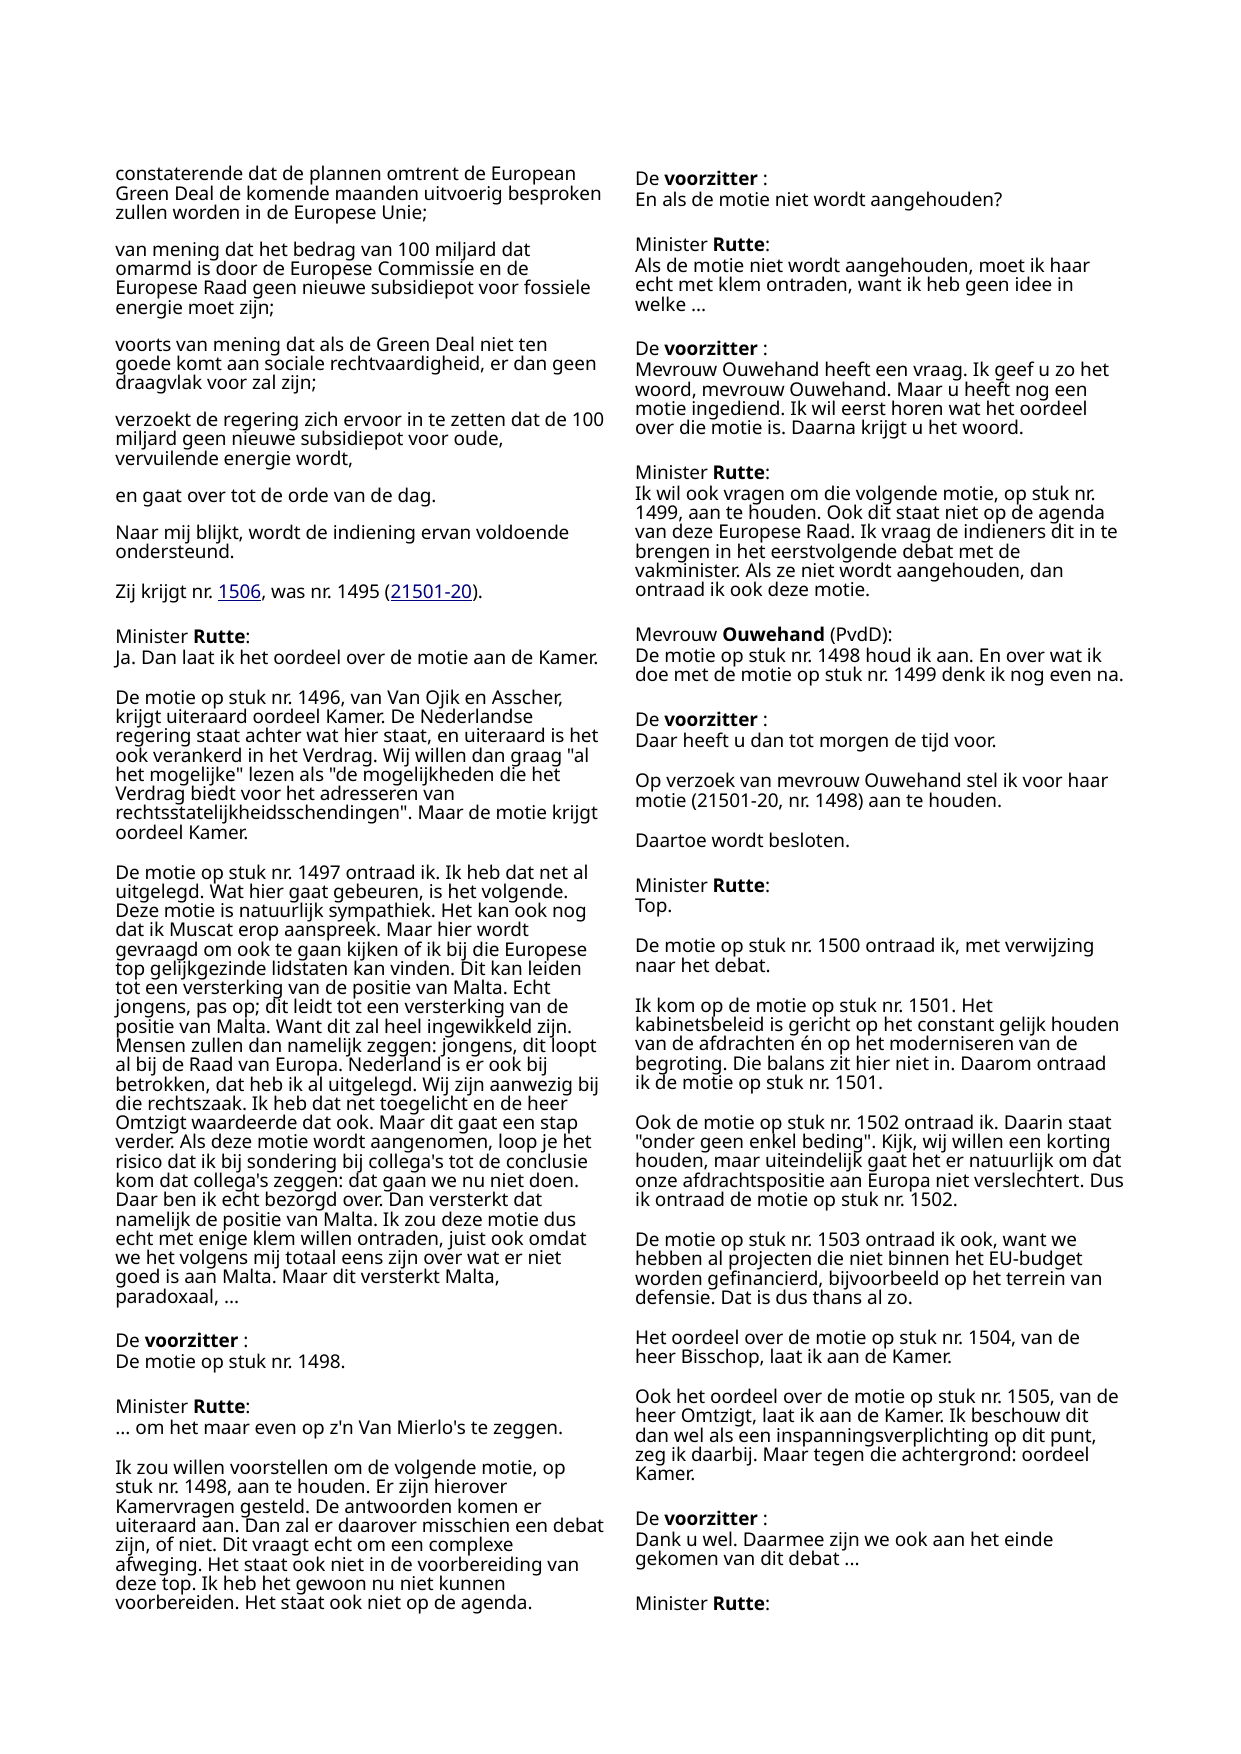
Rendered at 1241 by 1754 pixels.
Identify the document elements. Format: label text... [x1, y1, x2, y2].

text De voorzitter : [635, 336, 1125, 361]
text De voorzitter : [635, 707, 1125, 732]
text Minister Rutte: [635, 459, 1125, 485]
text Minister Rutte: [635, 1590, 1125, 1616]
text Ik kom op de motie op stuk nr. 1501. Het kabinetsbeleid is gericht op het constant gelijk houden van de afdrachten én op het moderniseren van de begroting. Die balans zit hier niet in. Daarom ontraad ik de motie op stuk nr. 1501. [635, 997, 1125, 1093]
text Minister Rutte: [115, 1393, 605, 1419]
text Ik wil ook vragen om die volgende motie, op stuk nr. 1499, aan te houden. Ook dit staat niet op de agenda van deze Europese Raad. Ik vraag de indieners dit in te brengen in het eerstvolgende debat met de vakminister. Als ze niet wordt aangehouden, dan ontraad ik ook deze motie. [635, 485, 1125, 601]
text verzoekt de regering zich ervoor in te zetten dat de 100 miljard geen nieuwe subsidiepot voor oude, vervuilende energie wordt, [115, 411, 605, 469]
text Top. [635, 897, 1125, 917]
text De voorzitter : [635, 165, 1125, 191]
text Daartoe wordt besloten. [635, 832, 1125, 851]
text Zij krijgt nr. 1506, was nr. 1495 (21501-20). [115, 583, 605, 602]
text Mevrouw Ouwehand (PvdD): [635, 621, 1125, 647]
text Naar mij blijkt, wordt de indiening ervan voldoende ondersteund. [115, 524, 605, 562]
text ... om het maar even op z'n Van Mierlo's te zeggen. [115, 1419, 605, 1438]
text De motie op stuk nr. 1503 ontraad ik ook, want we hebben al projecten die niet binnen het EU-budget worden gefinancierd, bijvoorbeeld op het terrein van defensie. Dat is dus thans al zo. [635, 1231, 1125, 1308]
text en gaat over tot de orde van de dag. [115, 487, 605, 506]
text Ja. Dan laat ik het oordeel over de motie aan de Kamer. [115, 649, 605, 668]
text van mening dat het bedrag van 100 miljard dat omarmd is door de Europese Commissie en de Europese Raad geen nieuwe subsidiepot voor fossiele energie moet zijn; [115, 241, 605, 318]
text Minister Rutte: [115, 623, 605, 649]
text Mevrouw Ouwehand heeft een vraag. Ik geef u zo het woord, mevrouw Ouwehand. Maar u heeft nog een motie ingediend. Ik wil eerst horen wat het oordeel over die motie is. Daarna krijgt u het woord. [635, 361, 1125, 438]
text constaterende dat de plannen omtrent de European Green Deal de komende maanden uitvoerig besproken zullen worden in de Europese Unie; [115, 165, 605, 223]
text Op verzoek van mevrouw Ouwehand stel ik voor haar motie (21501-20, nr. 1498) aan te houden. [635, 772, 1125, 811]
text Ook het oordeel over de motie op stuk nr. 1505, van de heer Omtzigt, laat ik aan de Kamer. Ik beschouw dit dan wel als een inspanningsverplichting op dit punt, zeg ik daarbij. Maar tegen die achtergrond: oordeel Kamer. [635, 1388, 1125, 1484]
text voorts van mening dat als de Green Deal niet ten goede komt aan sociale rechtvaardigheid, er dan geen draagvlak voor zal zijn; [115, 336, 605, 393]
text Het oordeel over de motie op stuk nr. 1504, van de heer Bisschop, laat ik aan de Kamer. [635, 1329, 1125, 1367]
text Als de motie niet wordt aangehouden, moet ik haar echt met klem ontraden, want ik heb geen idee in welke ... [635, 257, 1125, 315]
text Dank u wel. Daarmee zijn we ook aan het einde gekomen van dit debat ... [635, 1531, 1125, 1569]
text De motie op stuk nr. 1498 houd ik aan. En over wat ik doe met de motie op stuk nr. 1499 denk ik nog even na. [635, 647, 1125, 686]
text De motie op stuk nr. 1500 ontraad ik, met verwijzing naar het debat. [635, 937, 1125, 976]
text Ook de motie op stuk nr. 1502 ontraad ik. Daarin staat "onder geen enkel beding". Kijk, wij willen een korting houden, maar uiteindelijk gaat het er natuurlijk om dat onze afdrachtspositie aan Europa niet verslechtert. Dus ik ontraad de motie op stuk nr. 1502. [635, 1114, 1125, 1210]
text En als de motie niet wordt aangehouden? [635, 191, 1125, 210]
text De motie op stuk nr. 1497 ontraad ik. Ik heb dat net al uitgelegd. Wat hier gaat gebeuren, is het volgende. Deze motie is natuurlijk sympathiek. Het kan ook nog dat ik Muscat erop aanspreek. Maar hier wordt gevraagd om ook te gaan kijken of ik bij die Europese top gelijkgezinde lidstaten kan vinden. Dit kan leiden tot een versterking van de positie van Malta. Echt jongens, pas op; dit leidt tot een versterking van de positie van Malta. Want dit zal heel ingewikkeld zijn. Mensen zullen dan namelijk zeggen: jongens, dit loopt al bij de Raad van Europa. Nederland is er ook bij betrokken, dat heb ik al uitgelegd. Wij zijn aanwezig bij die rechtszaak. Ik heb dat net toegelicht en de heer Omtzigt waardeerde dat ook. Maar dit gaat een stap verder. Als deze motie wordt aangenomen, loop je het risico dat ik bij sondering bij collega's tot de conclusie kom dat collega's zeggen: dat gaan we nu niet doen. Daar ben ik echt bezorgd over. Dan versterkt dat namelijk de positie van Malta. Ik zou deze motie dus echt met enige klem willen ontraden, juist ook omdat we het volgens mij totaal eens zijn over wat er niet goed is aan Malta. Maar dit versterkt Malta, paradoxaal, ... [115, 864, 605, 1307]
text De motie op stuk nr. 1496, van Van Ojik en Asscher, krijgt uiteraard oordeel Kamer. De Nederlandse regering staat achter wat hier staat, en uiteraard is het ook verankerd in het Verdrag. Wij willen dan graag "al het mogelijke" lezen als "de mogelijkheden die het Verdrag biedt voor het adresseren van rechtsstatelijkheidsschendingen". Maar de motie krijgt oordeel Kamer. [115, 689, 605, 843]
text De motie op stuk nr. 1498. [115, 1353, 605, 1373]
text Ik zou willen voorstellen om de volgende motie, op stuk nr. 1498, aan te houden. Er zijn hierover Kamervragen gesteld. De antwoorden komen er uiteraard aan. Dan zal er daarover misschien een debat zijn, of niet. Dit vraagt echt om een complexe afweging. Het staat ook niet in de voorbereiding van deze top. Ik heb het gewoon nu niet kunnen voorbereiden. Het staat ook niet op de agenda. [115, 1459, 605, 1613]
text Minister Rutte: [635, 872, 1125, 897]
text Minister Rutte: [635, 231, 1125, 257]
text De voorzitter : [635, 1505, 1125, 1531]
text Daar heeft u dan tot morgen de tijd voor. [635, 732, 1125, 752]
text De voorzitter : [115, 1328, 605, 1353]
